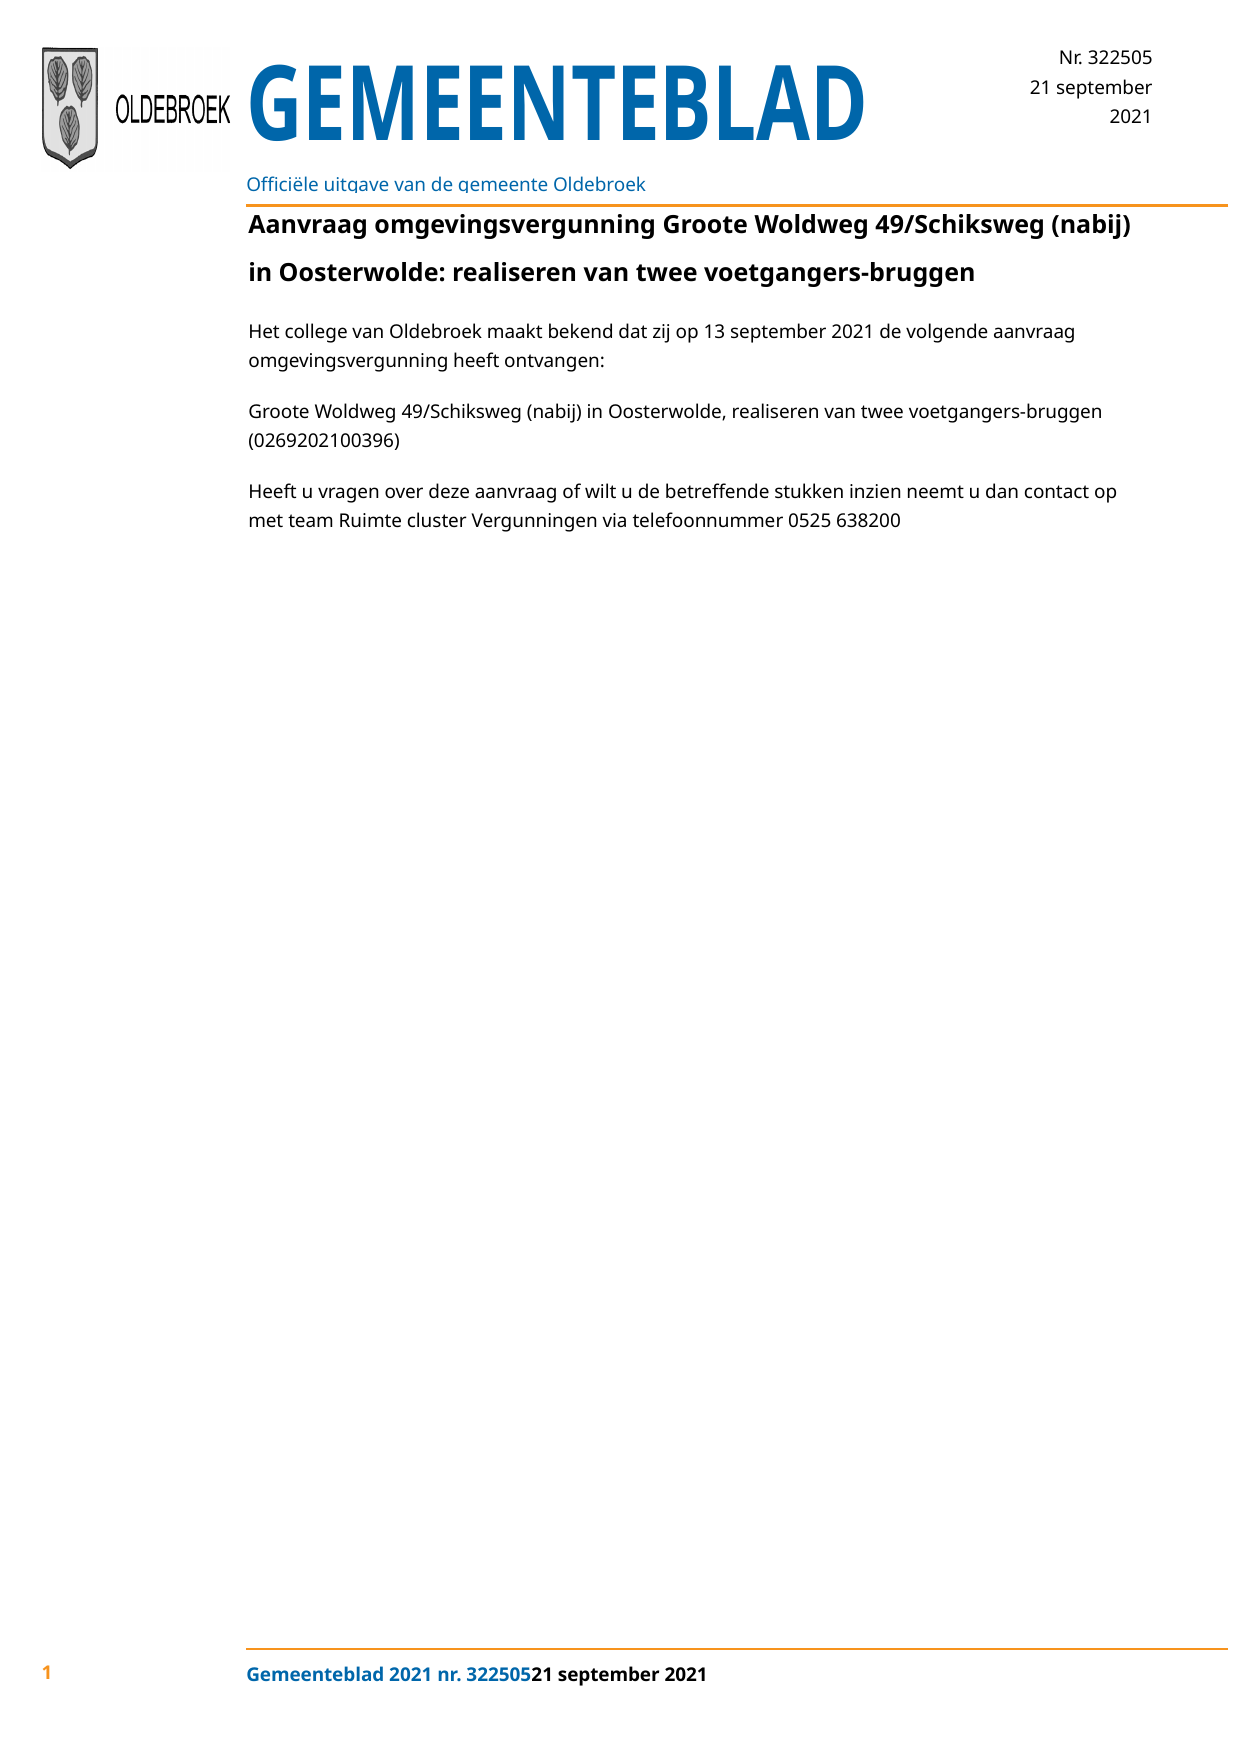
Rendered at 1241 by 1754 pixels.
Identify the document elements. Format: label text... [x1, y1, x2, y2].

text Aanvraag omgevingsvergunning Groote Woldweg 49/Schiksweg (nabij) in Oosterwolde: realiseren van twee voetgangers-bruggen [248, 207, 1152, 288]
text Heeft u vragen over deze aanvraag of wilt u de betreffende stukken inzien neemt u dan contact op met team Ruimte cluster Vergunningen via telefoonnummer 0525 638200 [248, 478, 1152, 533]
picture [41, 47, 231, 172]
text Het college van Oldebroek maakt bekend dat zij op 13 september 2021 de volgende aanvraag omgevingsvergunning heeft ontvangen: [248, 318, 1152, 373]
text Groote Woldweg 49/Schiksweg (nabij) in Oosterwolde, realiseren van twee voetgangers-bruggen (0269202100396) [248, 398, 1152, 453]
